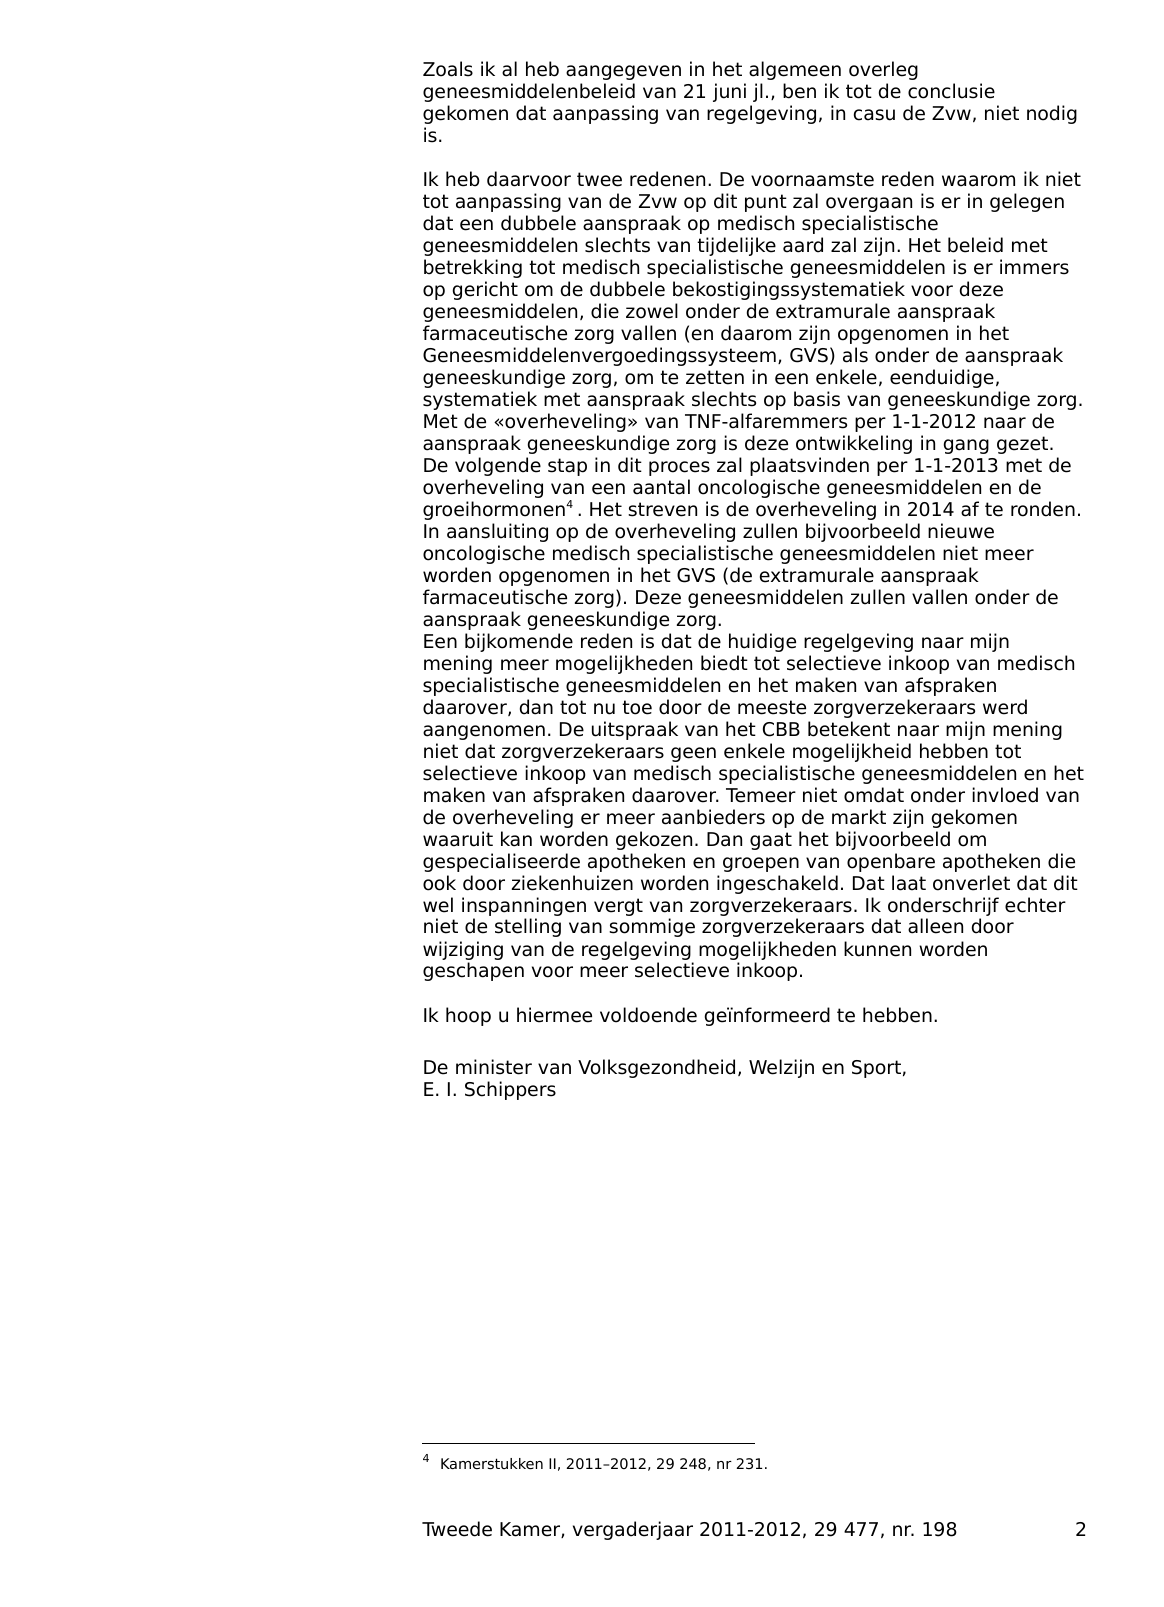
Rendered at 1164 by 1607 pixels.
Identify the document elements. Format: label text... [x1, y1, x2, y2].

text Zoals ik al heb aangegeven in het algemeen overleg geneesmiddelenbeleid van 21 juni jl., ben ik tot de conclusie gekomen dat aanpassing van regelgeving, in casu de Zvw, niet nodig is. [422, 59, 1087, 147]
text Kamerstukken II, 2011–2012, 29 248, nr 231. [422, 1452, 1087, 1474]
text De minister van Volksgezondheid, Welzijn en Sport, E. I. Schippers [422, 1057, 1087, 1101]
text Ik hoop u hiermee voldoende geïnformeerd te hebben. [422, 1004, 1087, 1027]
text Een bijkomende reden is dat de huidige regelgeving naar mijn mening meer mogelijkheden biedt tot selectieve inkoop van medisch specialistische geneesmiddelen en het maken van afspraken daarover, dan tot nu toe door de meeste zorgverzekeraars werd aangenomen. De uitspraak van het CBB betekent naar mijn mening niet dat zorgverzekeraars geen enkele mogelijkheid hebben tot selectieve inkoop van medisch specialistische geneesmiddelen en het maken van afspraken daarover. Temeer niet omdat onder invloed van de overheveling er meer aanbieders op de markt zijn gekomen waaruit kan worden gekozen. Dan gaat het bijvoorbeeld om gespecialiseerde apotheken en groepen van openbare apotheken die ook door ziekenhuizen worden ingeschakeld. Dat laat onverlet dat dit wel inspanningen vergt van zorgverzekeraars. Ik onderschrijf echter niet de stelling van sommige zorgverzekeraars dat alleen door wijziging van de regelgeving mogelijkheden kunnen worden geschapen voor meer selectieve inkoop. [422, 631, 1087, 982]
text Ik heb daarvoor twee redenen. De voornaamste reden waarom ik niet tot aanpassing van de Zvw op dit punt zal overgaan is er in gelegen dat een dubbele aanspraak op medisch specialistische geneesmiddelen slechts van tijdelijke aard zal zijn. Het beleid met betrekking tot medisch specialistische geneesmiddelen is er immers op gericht om de dubbele bekostigingssystematiek voor deze geneesmiddelen, die zowel onder de extramurale aanspraak farmaceutische zorg vallen (en daarom zijn opgenomen in het Geneesmiddelenvergoedingssysteem, GVS) als onder de aanspraak geneeskundige zorg, om te zetten in een enkele, eenduidige, systematiek met aanspraak slechts op basis van geneeskundige zorg. [422, 169, 1087, 411]
text Met de «overheveling» van TNF-alfaremmers per 1-1-2012 naar de aanspraak geneeskundige zorg is deze ontwikkeling in gang gezet. De volgende stap in dit proces zal plaatsvinden per 1-1-2013 met de overheveling van een aantal oncologische geneesmiddelen en de groeihormonen. Het streven is de overheveling in 2014 af te ronden. In aansluiting op de overheveling zullen bijvoorbeeld nieuwe oncologische medisch specialistische geneesmiddelen niet meer worden opgenomen in het GVS (de extramurale aanspraak farmaceutische zorg). Deze geneesmiddelen zullen vallen onder de aanspraak geneeskundige zorg. [422, 411, 1087, 631]
